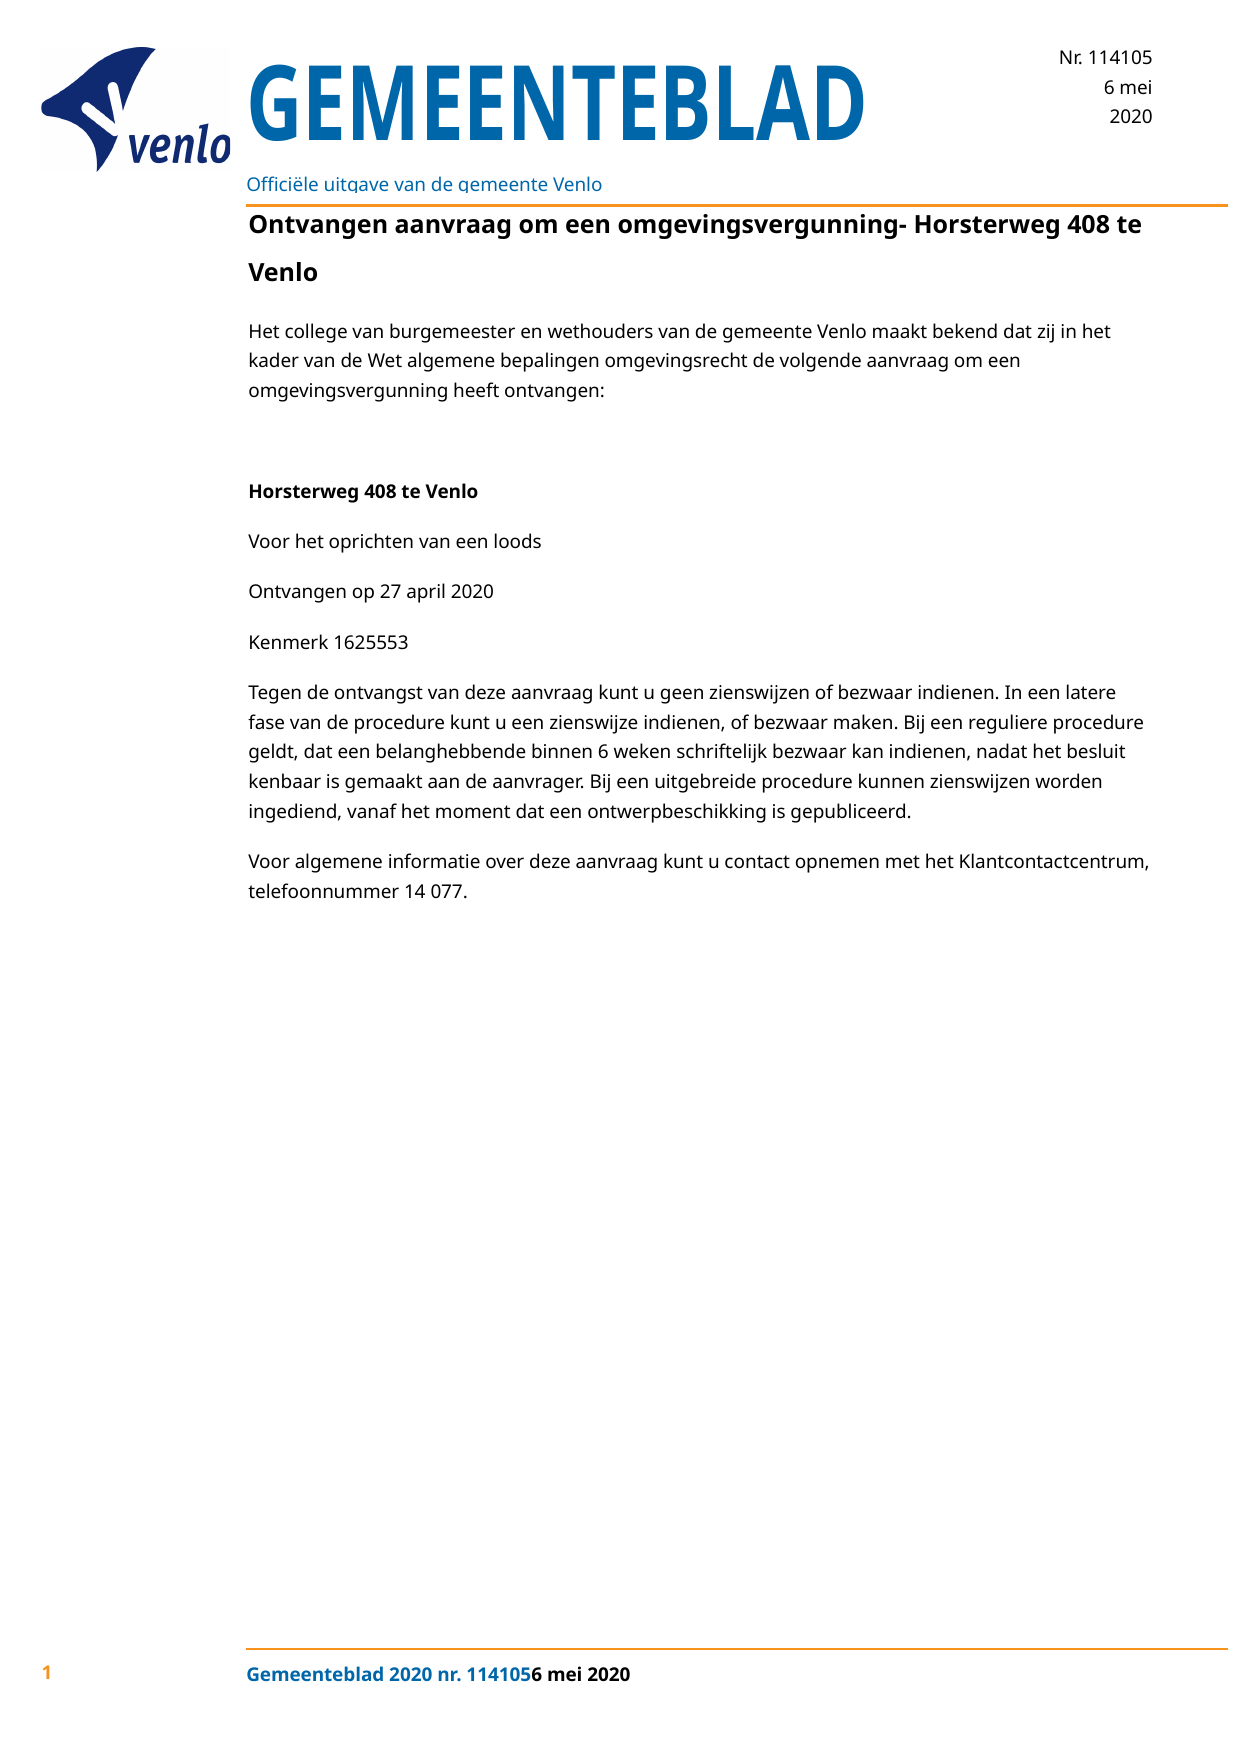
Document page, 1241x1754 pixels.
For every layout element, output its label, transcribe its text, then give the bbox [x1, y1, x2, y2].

text Het college van burgemeester en wethouders van de gemeente Venlo maakt bekend dat zij in het kader van de Wet algemene bepalingen omgevingsrecht de volgende aanvraag om een omgevingsvergunning heeft ontvangen: [248, 318, 1152, 403]
text Ontvangen aanvraag om een omgevingsvergunning- Horsterweg 408 te Venlo [248, 207, 1152, 288]
picture [41, 47, 231, 172]
text Kenmerk 1625553 [248, 629, 1152, 655]
text Horsterweg 408 te Venlo [248, 478, 1152, 504]
text Tegen de ontvangst van deze aanvraag kunt u geen zienswijzen of bezwaar indienen. In een latere fase van de procedure kunt u een zienswijze indienen, of bezwaar maken. Bij een reguliere procedure geldt, dat een belanghebbende binnen 6 weken schriftelijk bezwaar kan indienen, nadat het besluit kenbaar is gemaakt aan de aanvrager. Bij een uitgebreide procedure kunnen zienswijzen worden ingediend, vanaf het moment dat een ontwerpbeschikking is gepubliceerd. [248, 679, 1152, 824]
text Ontvangen op 27 april 2020 [248, 579, 1152, 604]
text Voor het oprichten van een loods [248, 528, 1152, 554]
text Voor algemene informatie over deze aanvraag kunt u contact opnemen met het Klantcontactcentrum, telefoonnummer 14 077. [248, 848, 1152, 904]
